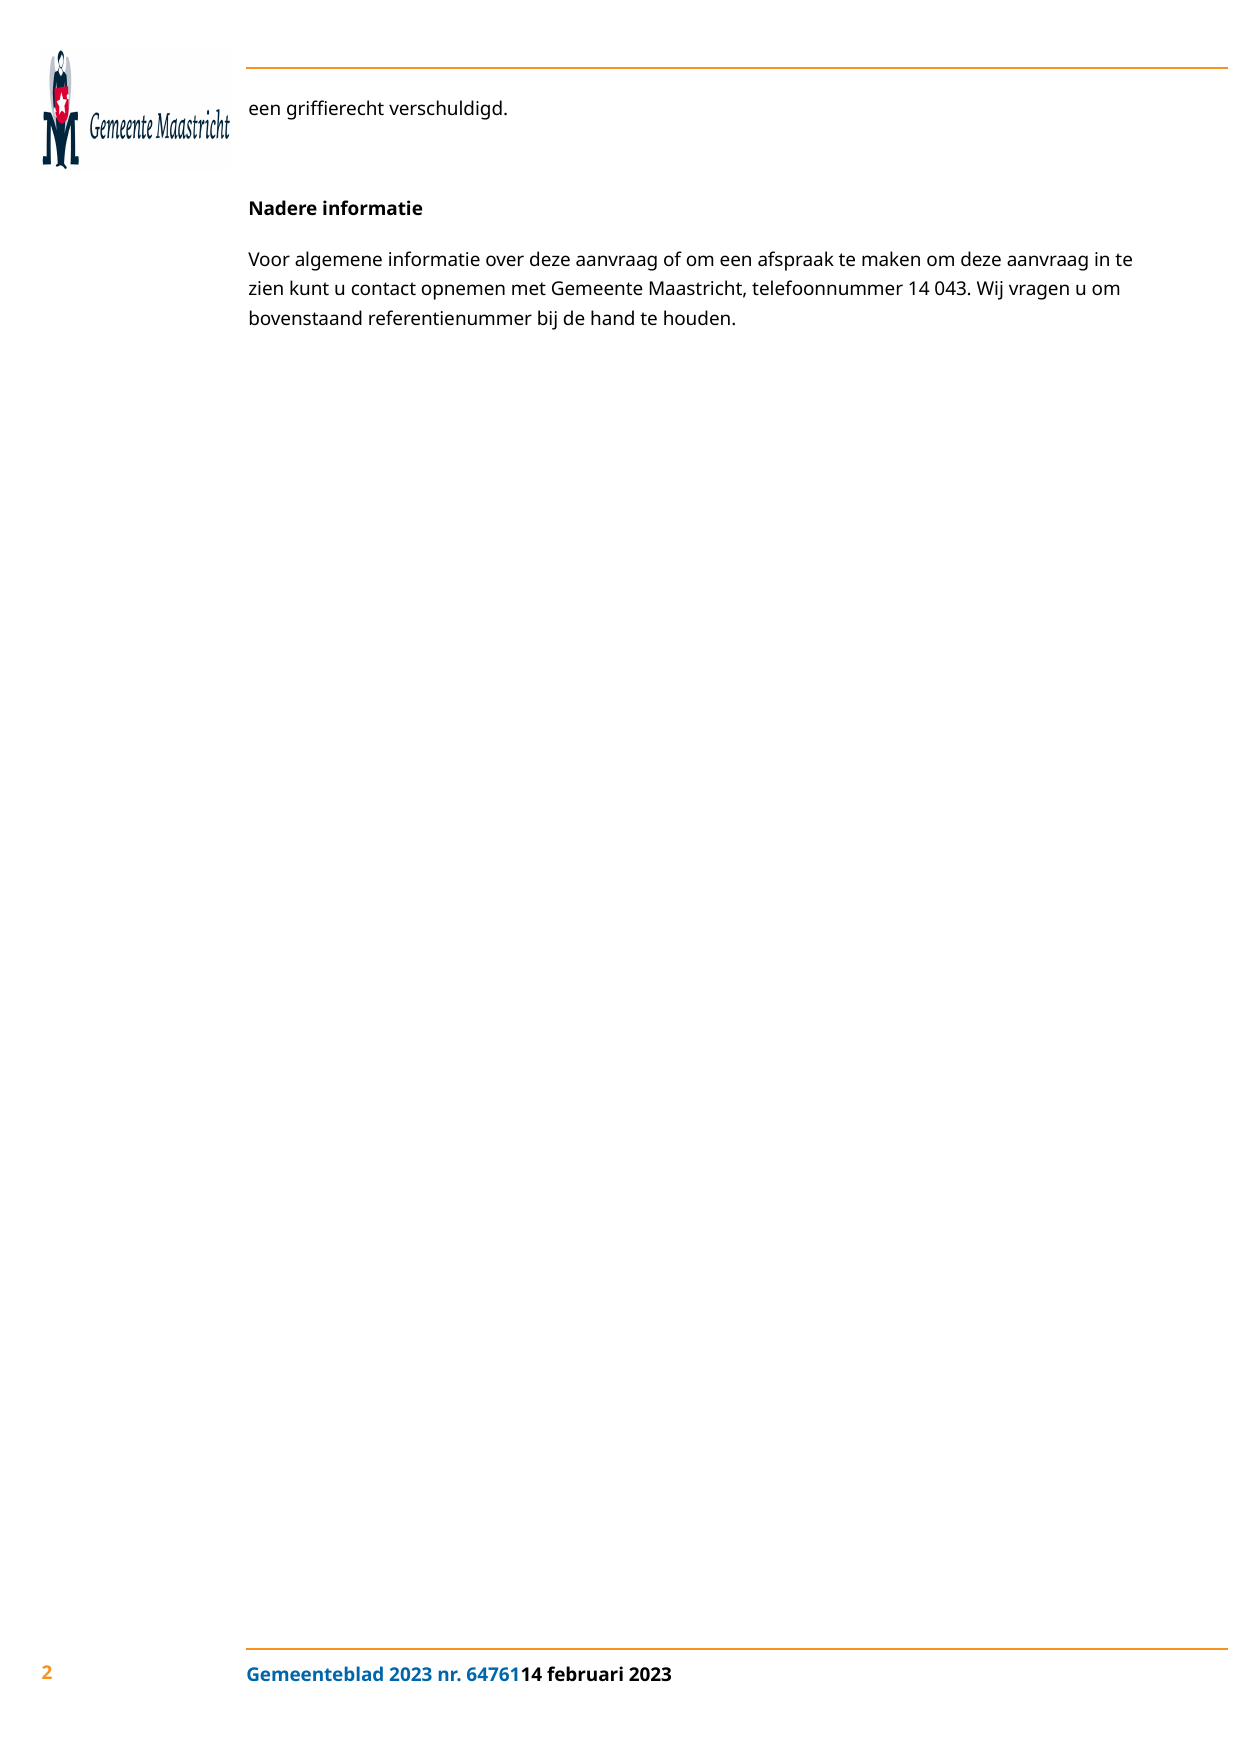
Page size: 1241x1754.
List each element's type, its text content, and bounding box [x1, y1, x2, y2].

text een griffierecht verschuldigd. [248, 95, 1152, 121]
text Nadere informatie [248, 196, 1152, 221]
text Voor algemene informatie over deze aanvraag of om een afspraak te maken om deze aanvraag in te zien kunt u contact opnemen met Gemeente Maastricht, telefoonnummer 14 043. Wij vragen u om bovenstaand referentienummer bij de hand te houden. [248, 246, 1152, 331]
picture [41, 47, 231, 172]
